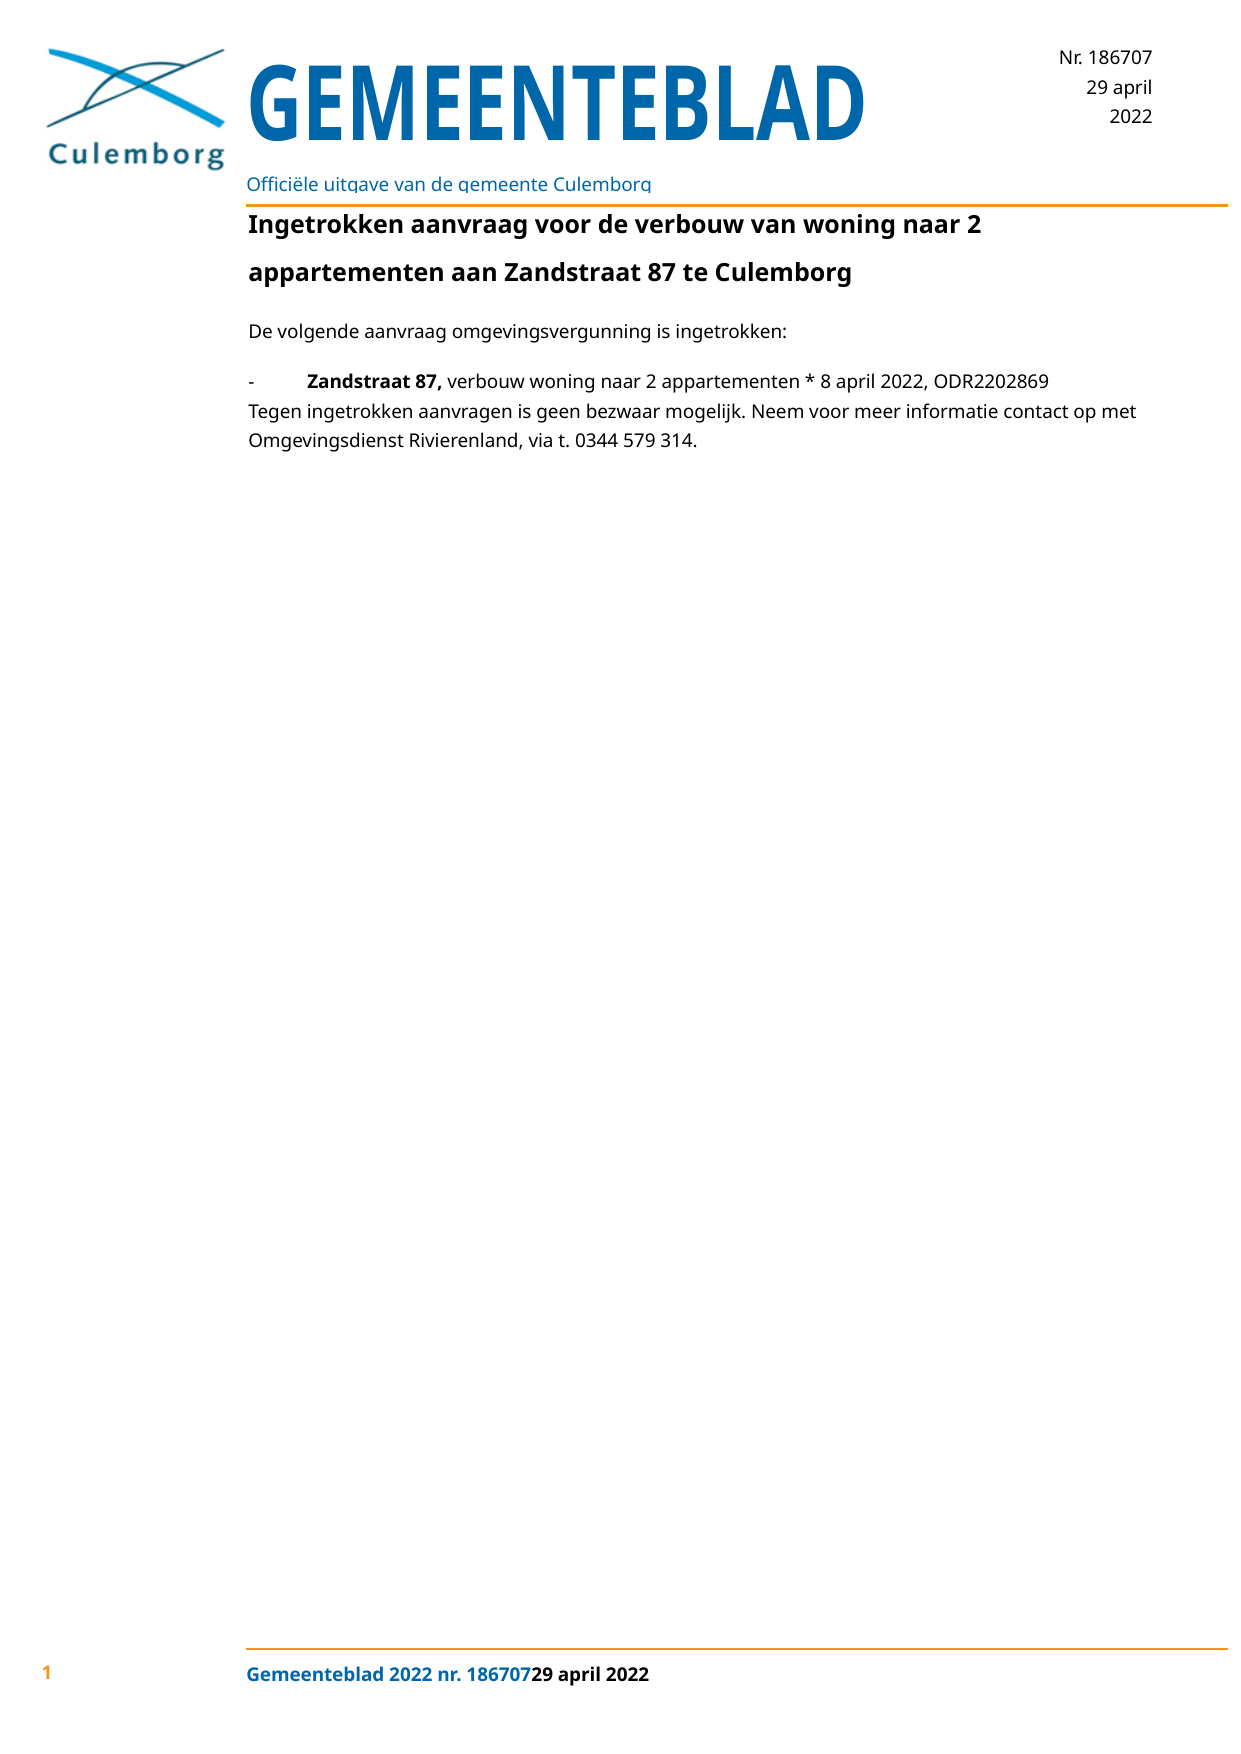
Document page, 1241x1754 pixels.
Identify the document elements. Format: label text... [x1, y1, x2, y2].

text De volgende aanvraag omgevingsvergunning is ingetrokken: [248, 318, 1152, 344]
list Zandstraat 87, verbouw woning naar 2 appartementen * 8 april 2022, ODR2202869 [248, 368, 1152, 394]
text Tegen ingetrokken aanvragen is geen bezwaar mogelijk. Neem voor meer informatie contact op met Omgevingsdienst Rivierenland, via t. 0344 579 314. [248, 398, 1152, 453]
text Ingetrokken aanvraag voor de verbouw van woning naar 2 appartementen aan Zandstraat 87 te Culemborg [248, 207, 1152, 288]
picture [41, 47, 231, 172]
